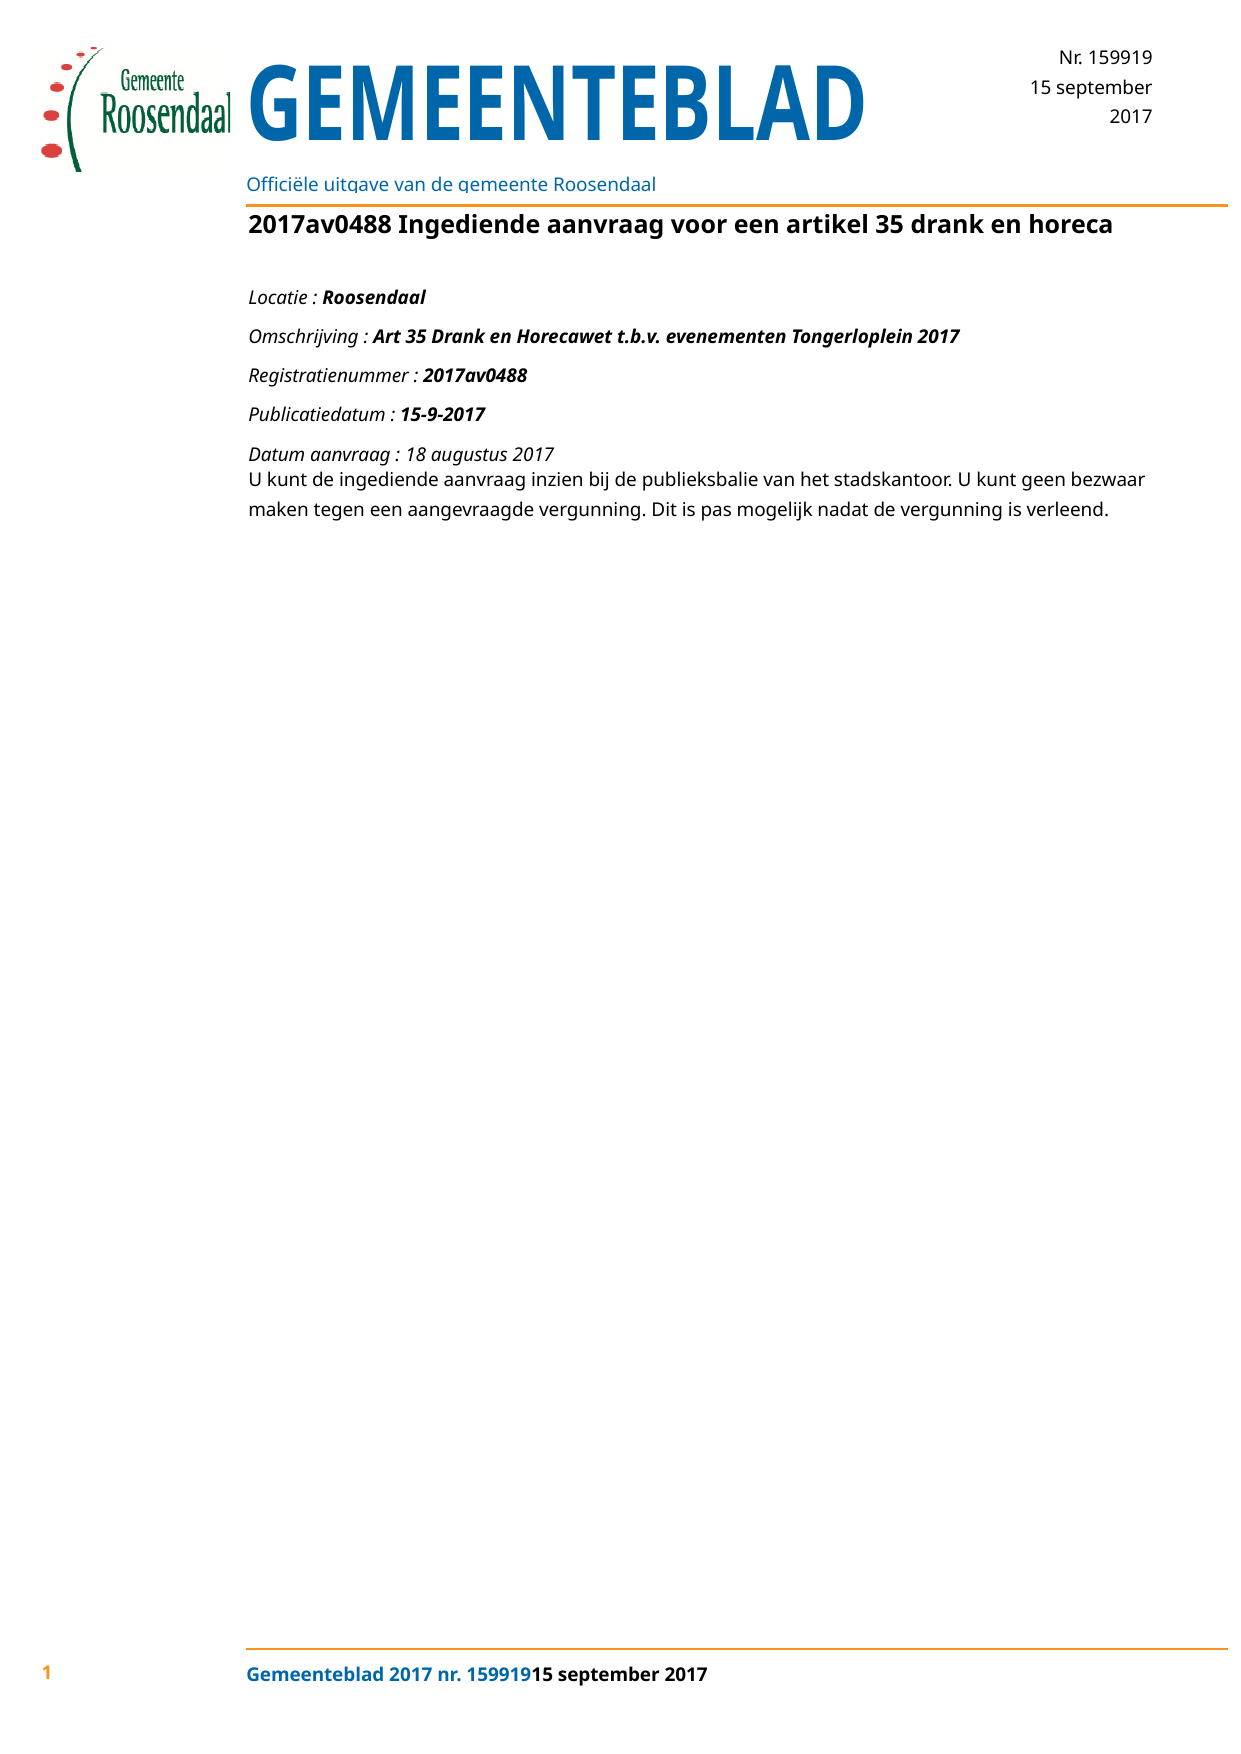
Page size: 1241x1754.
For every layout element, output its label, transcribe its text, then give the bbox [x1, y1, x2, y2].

picture [41, 47, 231, 172]
text Publicatiedatum : 15-9-2017 [248, 402, 1152, 427]
text Datum aanvraag : 18 augustus 2017 [248, 441, 1152, 467]
text 2017av0488 Ingediende aanvraag voor een artikel 35 drank en horeca [248, 207, 1152, 241]
text U kunt de ingediende aanvraag inzien bij de publieksbalie van het stadskantoor. U kunt geen bezwaar maken tegen een aangevraagde vergunning. Dit is pas mogelijk nadat de vergunning is verleend. [248, 467, 1152, 522]
text Omschrijving : Art 35 Drank en Horecawet t.b.v. evenementen Tongerloplein 2017 [248, 323, 1152, 349]
text Locatie : Roosendaal [248, 284, 1152, 309]
text Registratienummer : 2017av0488 [248, 362, 1152, 388]
